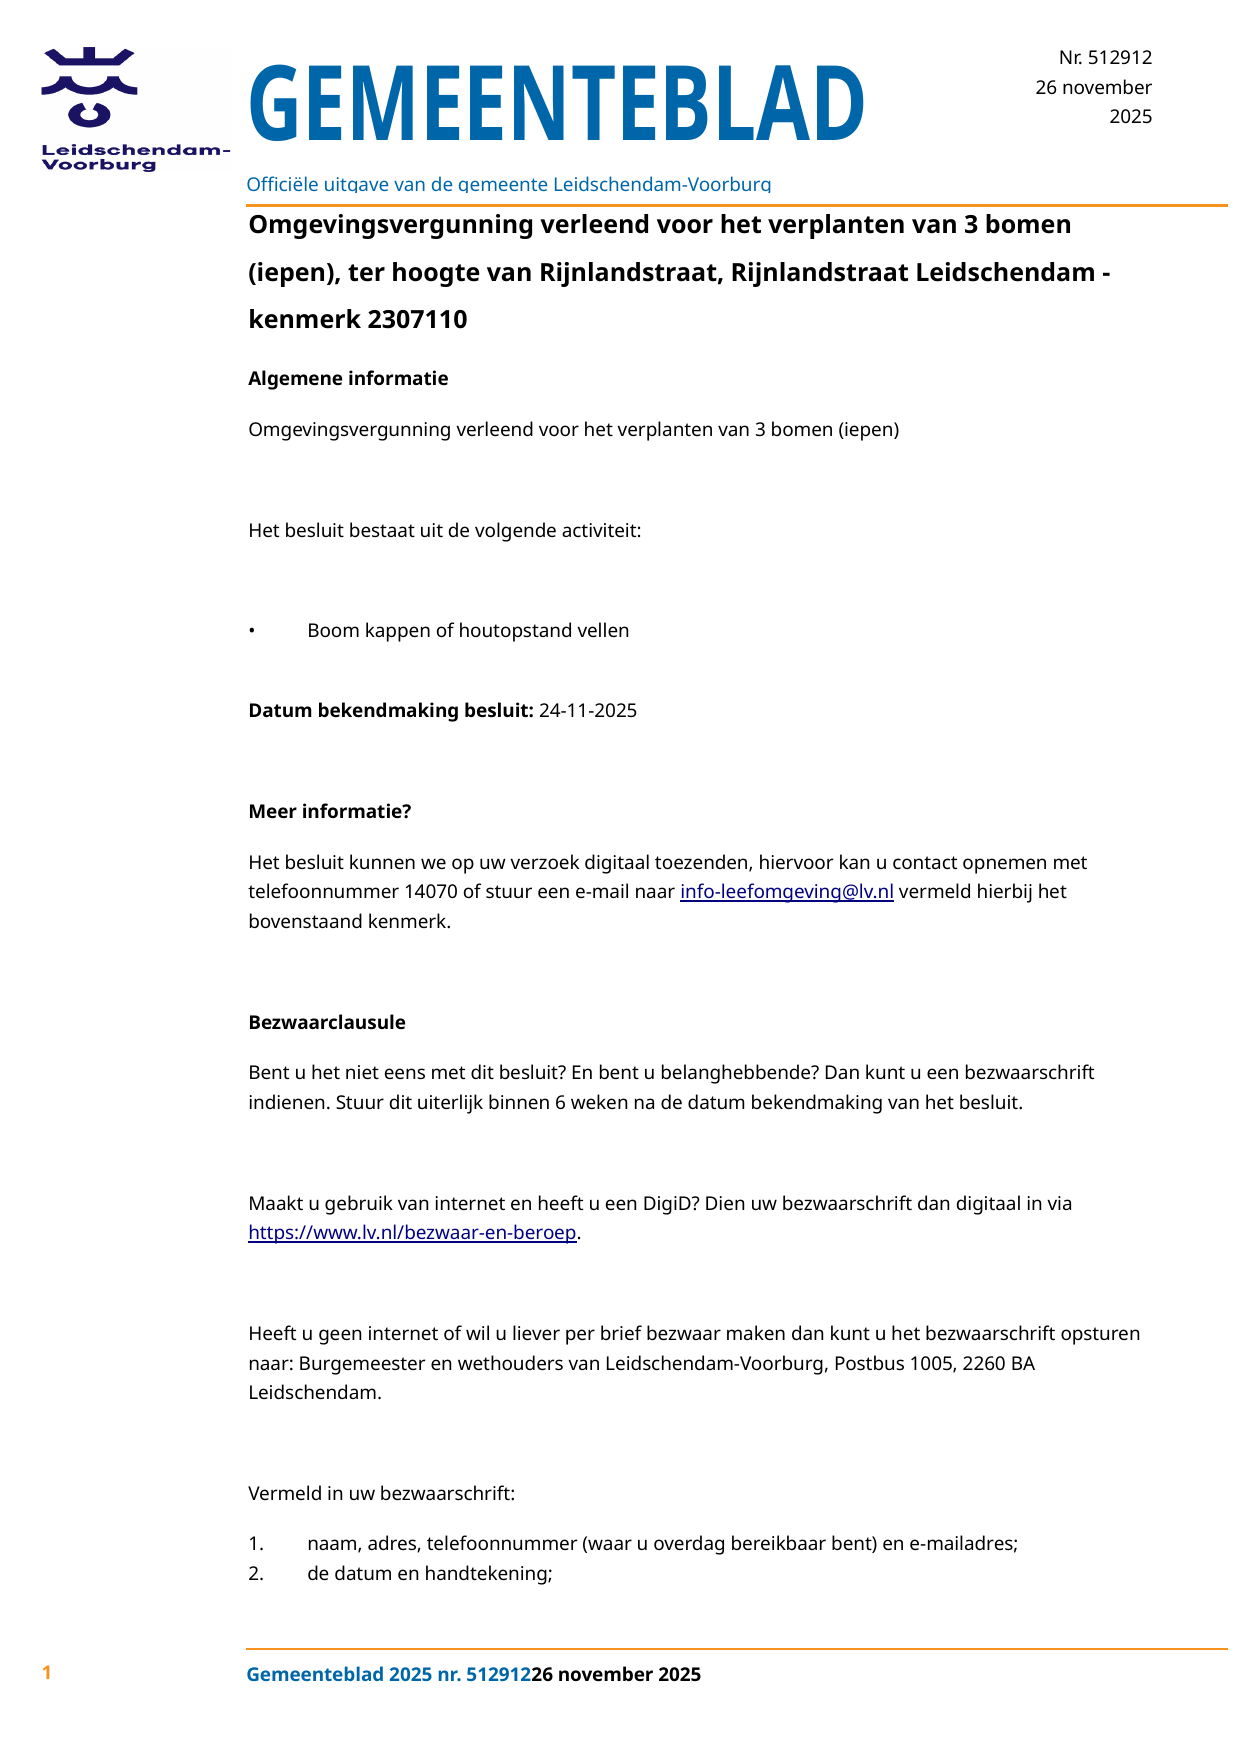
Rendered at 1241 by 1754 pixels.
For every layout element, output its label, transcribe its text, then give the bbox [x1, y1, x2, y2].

text Algemene informatie [248, 366, 1152, 391]
picture [41, 47, 231, 172]
text Bezwaarclausule [248, 1009, 1152, 1034]
text Heeft u geen internet of wil u liever per brief bezwaar maken dan kunt u het bezwaarschrift opsturen naar: Burgemeester en wethouders van Leidschendam-Voorburg, Postbus 1005, 2260 BA Leidschendam. [248, 1320, 1152, 1405]
list de datum en handtekening; [248, 1560, 1152, 1586]
text Datum bekendmaking besluit: 24-11-2025 [248, 698, 1152, 723]
text Omgevingsvergunning verleend voor het verplanten van 3 bomen (iepen), ter hoogte van Rijnlandstraat, Rijnlandstraat Leidschendam - kenmerk 2307110 [248, 207, 1152, 336]
text Het besluit kunnen we op uw verzoek digitaal toezenden, hiervoor kan u contact opnemen met telefoonnummer 14070 of stuur een e-mail naar info-leefomgeving@lv.nl vermeld hierbij het bovenstaand kenmerk. [248, 849, 1152, 934]
text Omgevingsvergunning verleend voor het verplanten van 3 bomen (iepen) [248, 416, 1152, 442]
text Vermeld in uw bezwaarschrift: [248, 1480, 1152, 1506]
text Bent u het niet eens met dit besluit? En bent u belanghebbende? Dan kunt u een bezwaarschrift indienen. Stuur dit uiterlijk binnen 6 weken na de datum bekendmaking van het besluit. [248, 1059, 1152, 1114]
list naam, adres, telefoonnummer (waar u overdag bereikbaar bent) en e-mailadres; [248, 1531, 1152, 1556]
text Het besluit bestaat uit de volgende activiteit: [248, 517, 1152, 542]
list Boom kappen of houtopstand vellen [248, 618, 1152, 643]
text Meer informatie? [248, 798, 1152, 824]
text Maakt u gebruik van internet en heeft u een DigiD? Dien uw bezwaarschrift dan digitaal in via https://www.lv.nl/bezwaar-en-beroep. [248, 1190, 1152, 1245]
